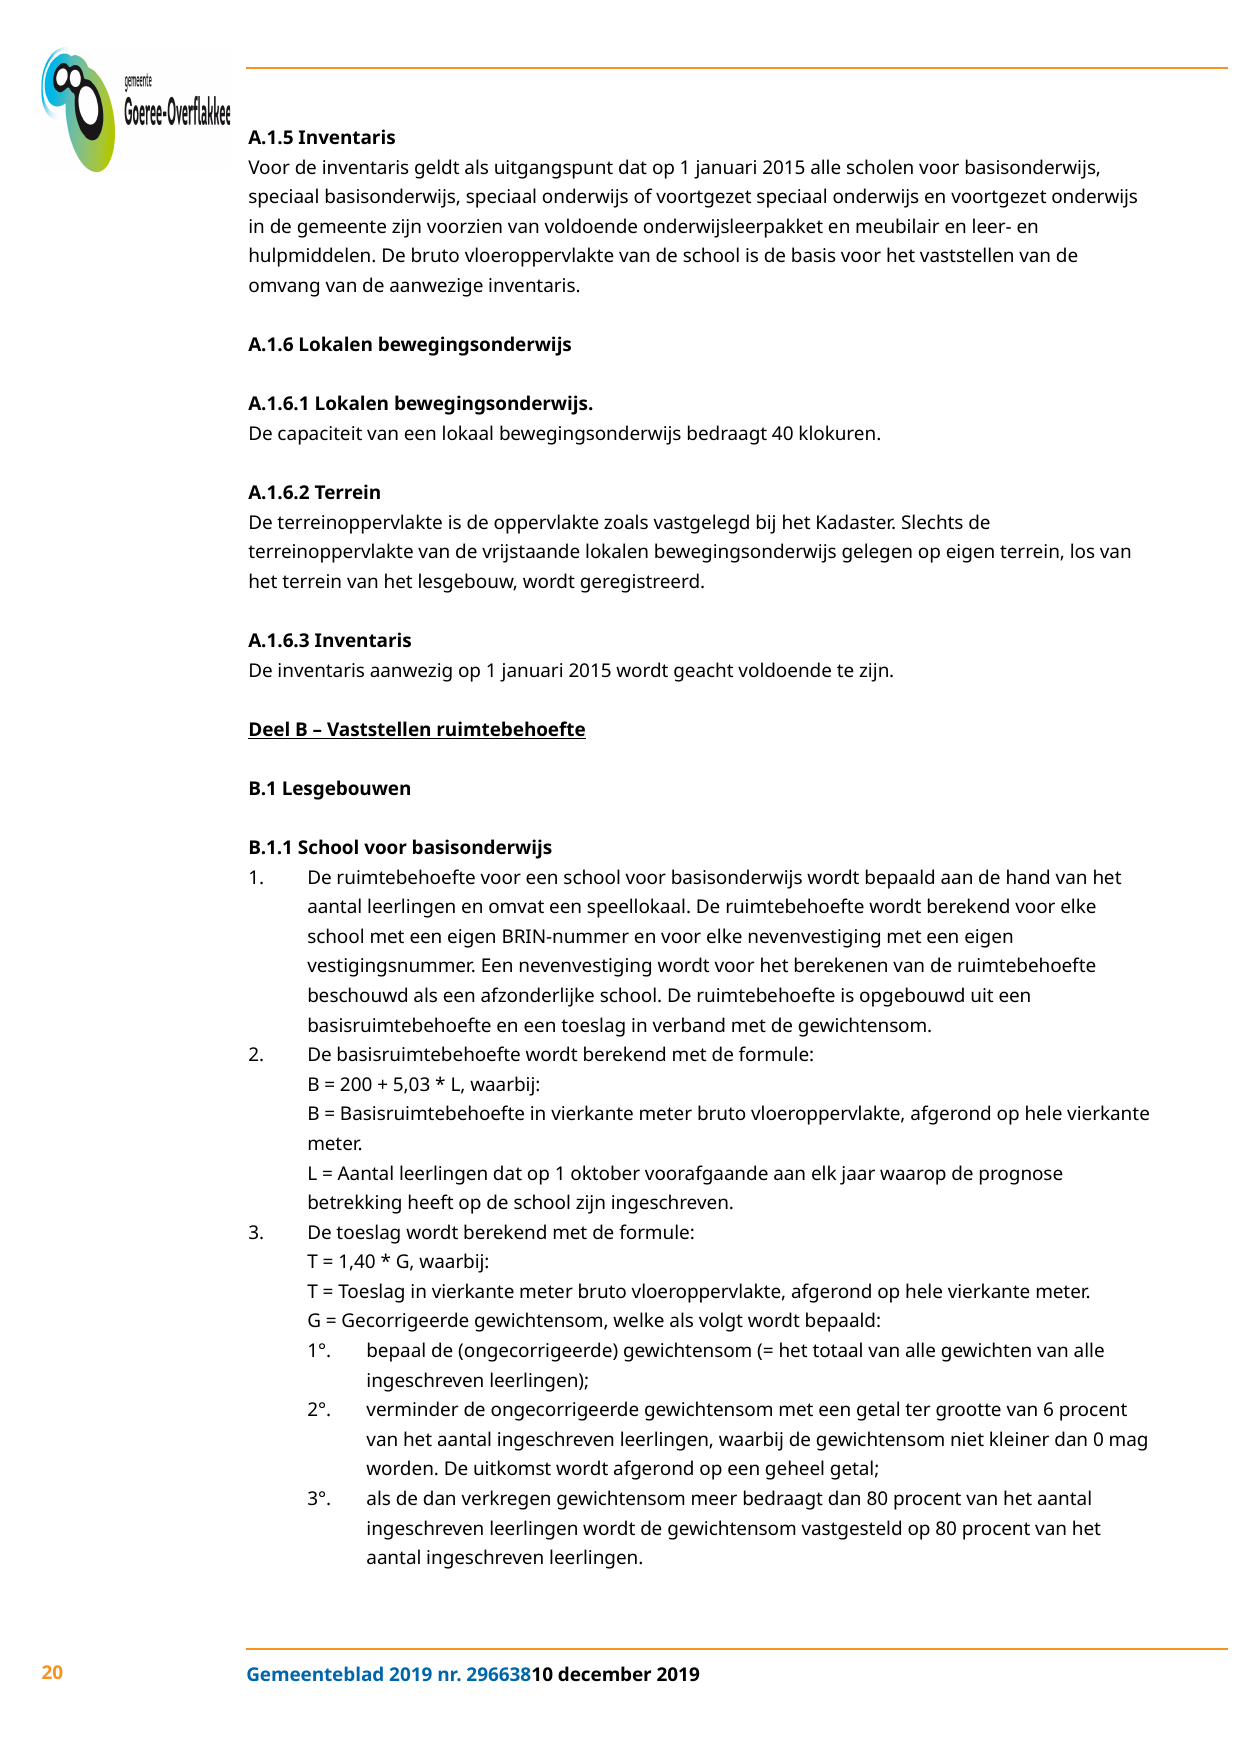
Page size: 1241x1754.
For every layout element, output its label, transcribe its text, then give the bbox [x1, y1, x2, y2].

list T = Toeslag in vierkante meter bruto vloeroppervlakte, afgerond op hele vierkante meter. [248, 1278, 1152, 1304]
picture [41, 47, 231, 172]
text De inventaris aanwezig op 1 januari 2015 wordt geacht voldoende te zijn. [248, 657, 1152, 683]
text A.1.6.3 Inventaris [248, 627, 1152, 653]
text A.1.6.2 Terrein [248, 479, 1152, 505]
list bepaal de (ongecorrigeerde) gewichtensom (= het totaal van alle gewichten van alle ingeschreven leerlingen); [307, 1337, 1152, 1393]
text De capaciteit van een lokaal bewegingsonderwijs bedraagt 40 klokuren. [248, 420, 1152, 446]
list verminder de ongecorrigeerde gewichtensom met een getal ter grootte van 6 procent van het aantal ingeschreven leerlingen, waarbij de gewichtensom niet kleiner dan 0 mag worden. De uitkomst wordt afgerond op een geheel getal; [307, 1396, 1152, 1481]
list De toeslag wordt berekend met de formule: [248, 1219, 1152, 1245]
text B.1 Lesgebouwen [248, 775, 1152, 801]
text De terreinoppervlakte is de oppervlakte zoals vastgelegd bij het Kadaster. Slechts de terreinoppervlakte van de vrijstaande lokalen bewegingsonderwijs gelegen op eigen terrein, los van het terrein van het lesgebouw, wordt geregistreerd. [248, 509, 1152, 594]
list L = Aantal leerlingen dat op 1 oktober voorafgaande aan elk jaar waarop de prognose betrekking heeft op de school zijn ingeschreven. [248, 1160, 1152, 1215]
text Deel B – Vaststellen ruimtebehoefte [248, 716, 1152, 742]
list als de dan verkregen gewichtensom meer bedraagt dan 80 procent van het aantal ingeschreven leerlingen wordt de gewichtensom vastgesteld op 80 procent van het aantal ingeschreven leerlingen. [307, 1485, 1152, 1570]
text B.1.1 School voor basisonderwijs [248, 834, 1152, 860]
list G = Gecorrigeerde gewichtensom, welke als volgt wordt bepaald: [248, 1308, 1152, 1333]
list B = 200 + 5,03 * L, waarbij: [248, 1071, 1152, 1097]
text Voor de inventaris geldt als uitgangspunt dat op 1 januari 2015 alle scholen voor basisonderwijs, speciaal basisonderwijs, speciaal onderwijs of voortgezet speciaal onderwijs en voortgezet onderwijs in de gemeente zijn voorzien van voldoende onderwijsleerpakket en meubilair en leer- en hulpmiddelen. De bruto vloeroppervlakte van de school is de basis voor het vaststellen van de omvang van de aanwezige inventaris. [248, 154, 1152, 298]
text A.1.5 Inventaris [248, 124, 1152, 150]
list B = Basisruimtebehoefte in vierkante meter bruto vloeroppervlakte, afgerond op hele vierkante meter. [248, 1101, 1152, 1156]
list De ruimtebehoefte voor een school voor basisonderwijs wordt bepaald aan de hand van het aantal leerlingen en omvat een speellokaal. De ruimtebehoefte wordt berekend voor elke school met een eigen BRIN-nummer en voor elke nevenvestiging met een eigen vestigingsnummer. Een nevenvestiging wordt voor het berekenen van de ruimtebehoefte beschouwd als een afzonderlijke school. De ruimtebehoefte is opgebouwd uit een basisruimtebehoefte en een toeslag in verband met de gewichtensom. [248, 864, 1152, 1038]
text A.1.6 Lokalen bewegingsonderwijs [248, 331, 1152, 357]
list T = 1,40 * G, waarbij: [248, 1248, 1152, 1274]
text A.1.6.1 Lokalen bewegingsonderwijs. [248, 391, 1152, 416]
list De basisruimtebehoefte wordt berekend met de formule: [248, 1041, 1152, 1067]
